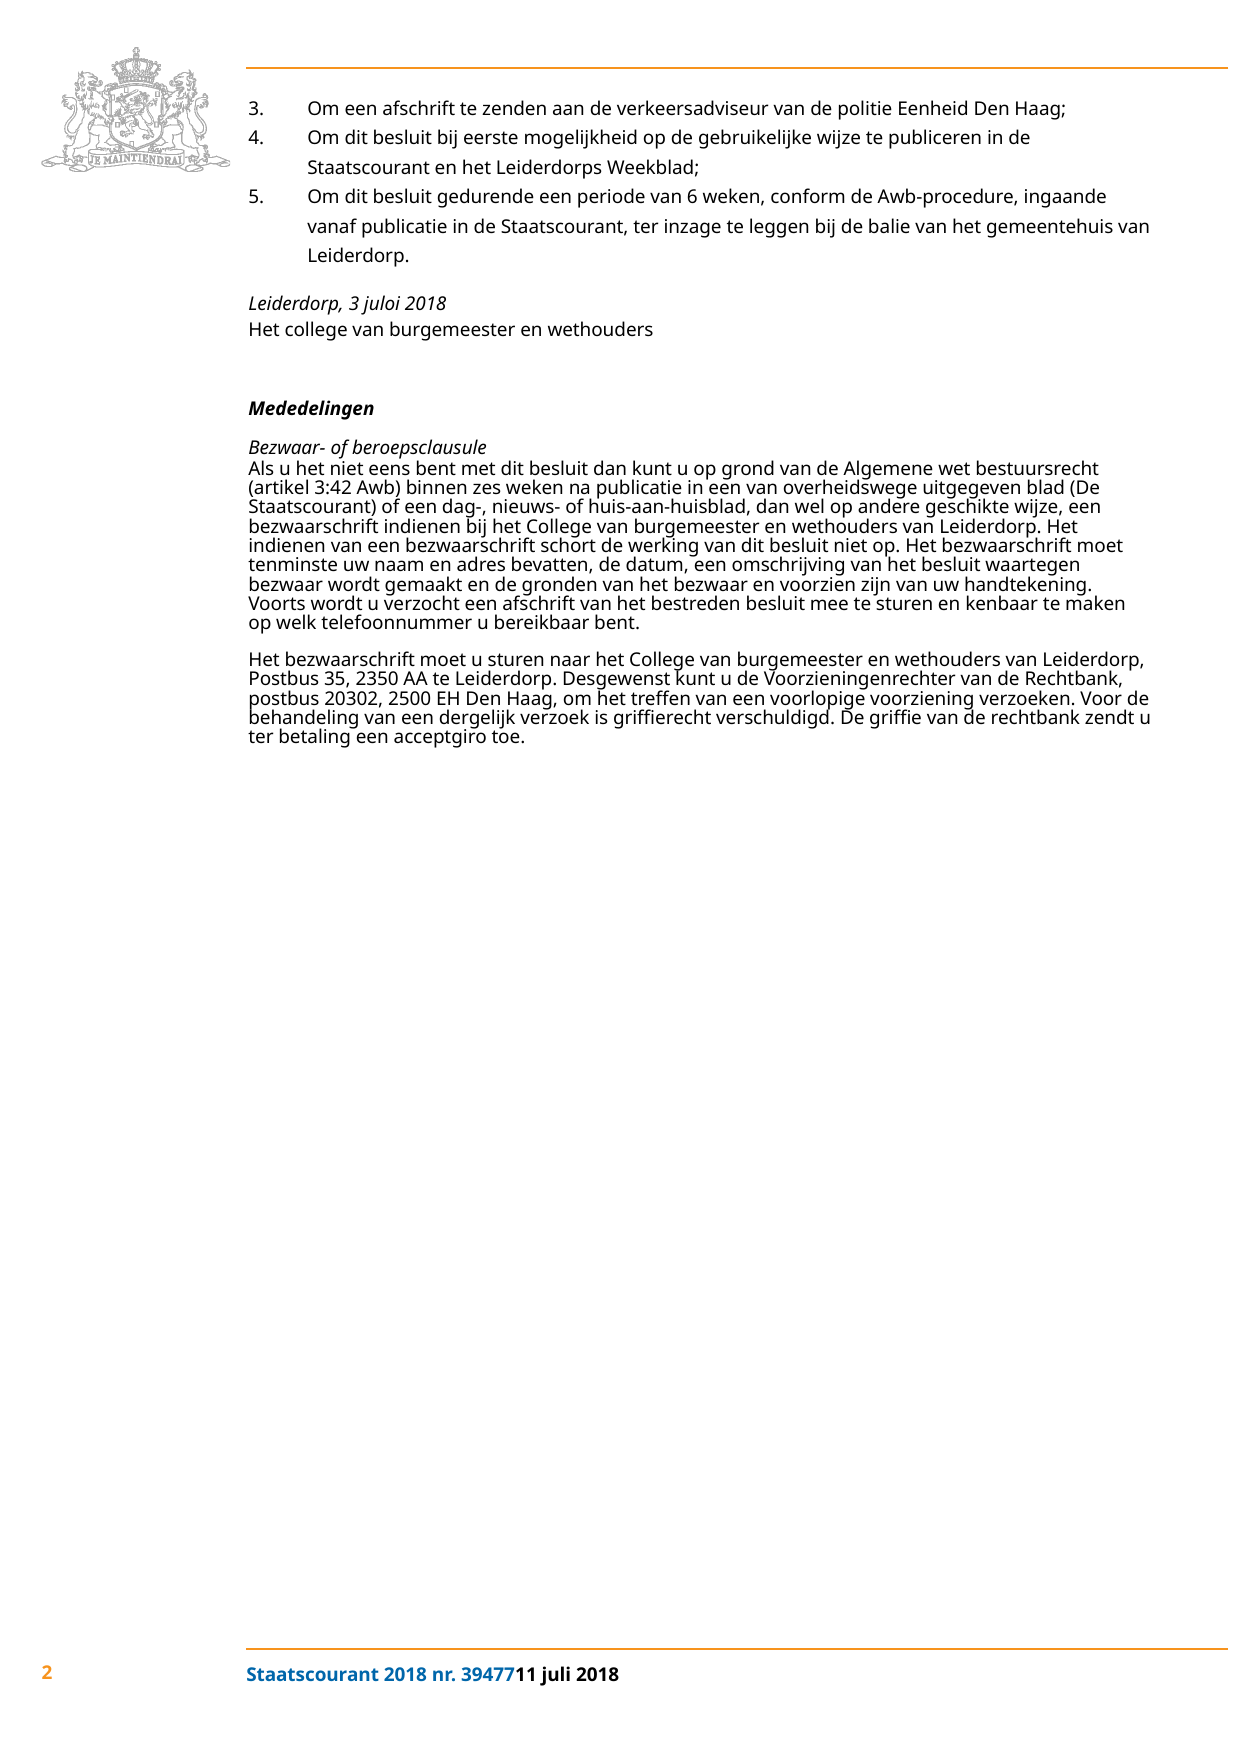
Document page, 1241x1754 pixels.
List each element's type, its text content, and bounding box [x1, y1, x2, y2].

picture [41, 47, 231, 172]
text Bezwaar- of beroepsclausule [248, 434, 1152, 460]
text Als u het niet eens bent met dit besluit dan kunt u op grond van de Algemene wet bestuursrecht (artikel 3:42 Awb) binnen zes weken na publicatie in een van overheidswege uitgegeven blad (De Staatscourant) of een dag-, nieuws- of huis-aan-huisblad, dan wel op andere geschikte wijze, een bezwaarschrift indienen bij het College van burgemeester en wethouders van Leiderdorp. Het indienen van een bezwaarschrift schort de werking van dit besluit niet op. Het bezwaarschrift moet tenminste uw naam en adres bevatten, de datum, een omschrijving van het besluit waartegen bezwaar wordt gemaakt en de gronden van het bezwaar en voorzien zijn van uw handtekening. Voorts wordt u verzocht een afschrift van het bestreden besluit mee te sturen en kenbaar te maken op welk telefoonnummer u bereikbaar bent. [248, 460, 1152, 633]
text Mededelingen [248, 395, 1152, 421]
list Om dit besluit gedurende een periode van 6 weken, conform de Awb-procedure, ingaande vanaf publicatie in de Staatscourant, ter inzage te leggen bij de balie van het gemeentehuis van Leiderdorp. [248, 183, 1152, 268]
list Om een afschrift te zenden aan de verkeersadviseur van de politie Eenheid Den Haag; [248, 95, 1152, 121]
text Leiderdorp, 3 juloi 2018 [248, 291, 1152, 316]
text Het college van burgemeester en wethouders [248, 316, 1152, 342]
text Het bezwaarschrift moet u sturen naar het College van burgemeester en wethouders van Leiderdorp, Postbus 35, 2350 AA te Leiderdorp. Desgewenst kunt u de Voorzieningenrechter van de Rechtbank, postbus 20302, 2500 EH Den Haag, om het treffen van een voorlopige voorziening verzoeken. Voor de behandeling van een dergelijk verzoek is griffierecht verschuldigd. De griffie van de rechtbank zendt u ter betaling een acceptgiro toe. [248, 651, 1152, 747]
list Om dit besluit bij eerste mogelijkheid op de gebruikelijke wijze te publiceren in de Staatscourant en het Leiderdorps Weekblad; [248, 124, 1152, 180]
